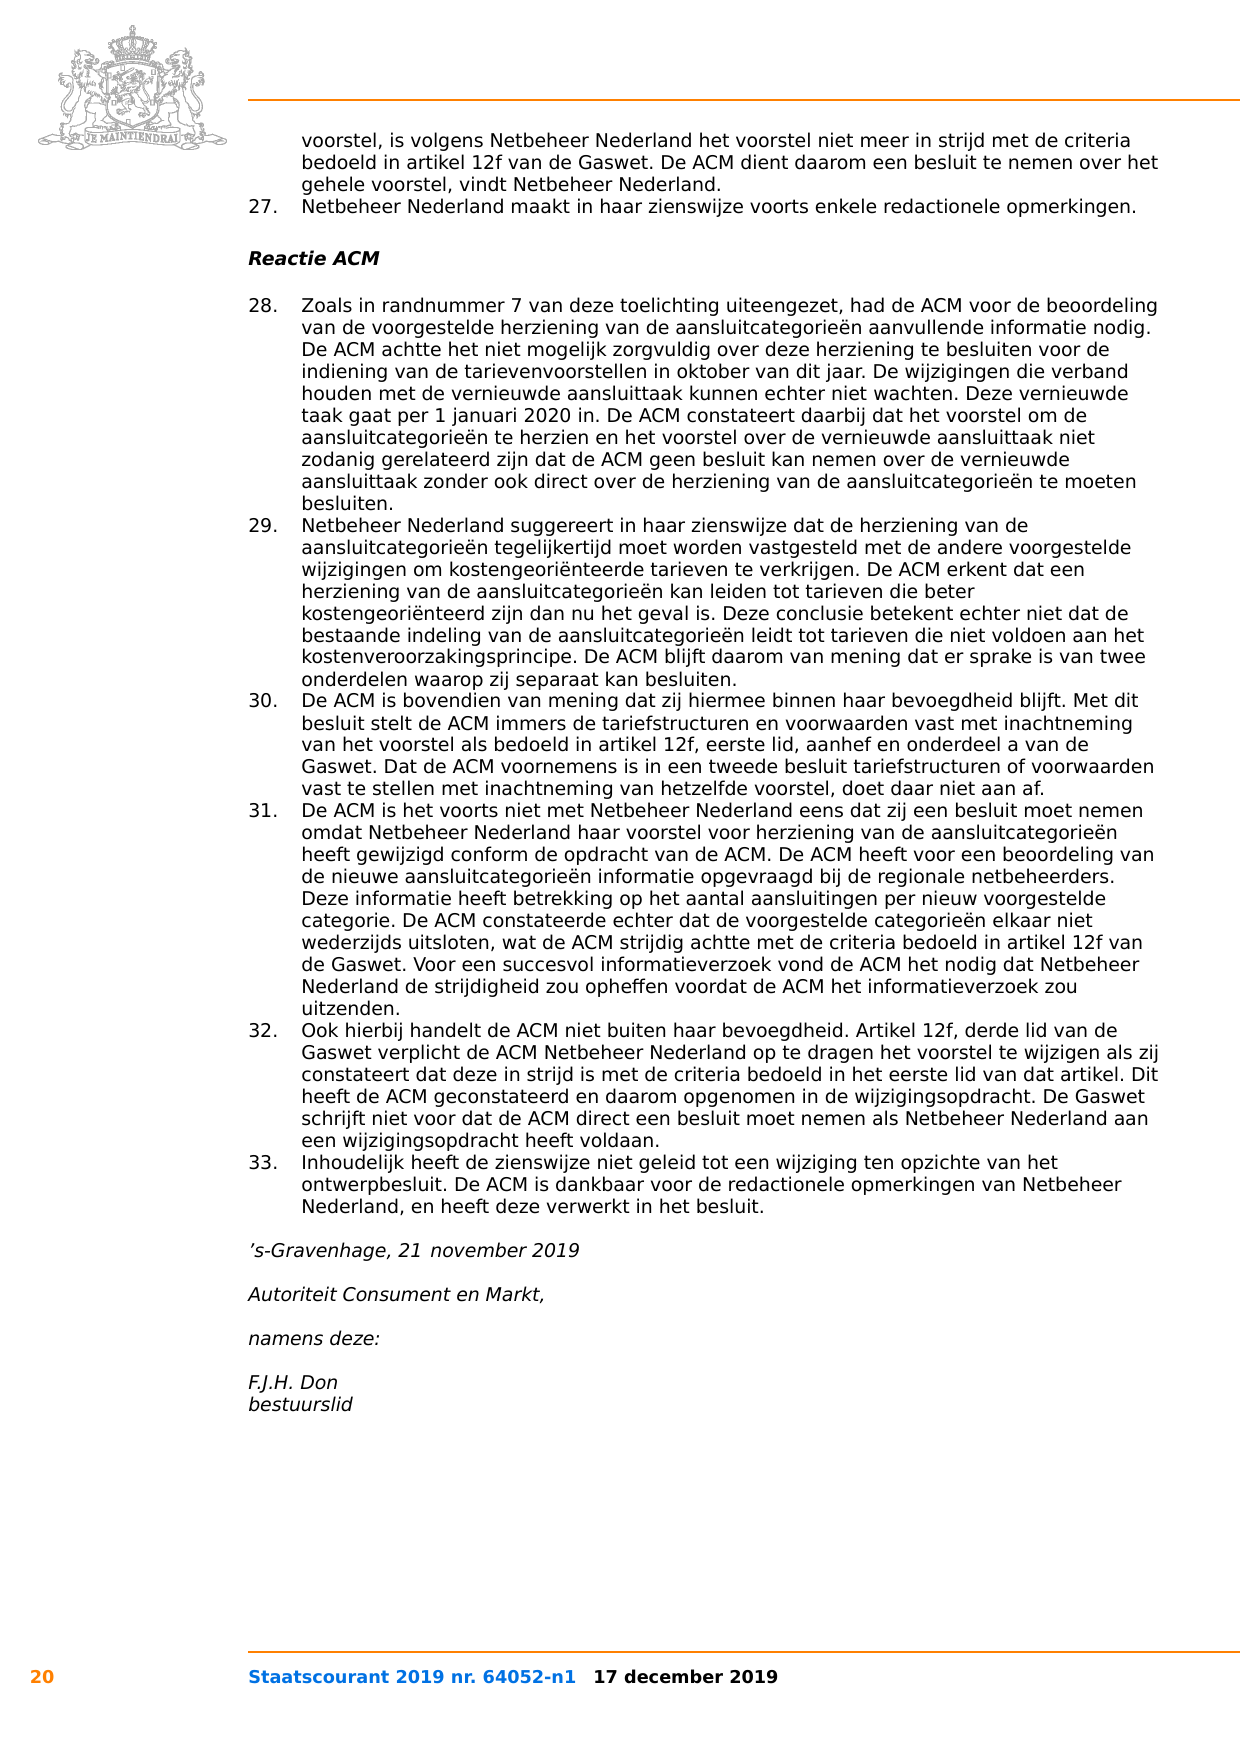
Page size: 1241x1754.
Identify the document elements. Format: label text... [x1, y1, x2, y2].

picture [38, 25, 227, 150]
text 28. Zoals in randnummer 7 van deze toelichting uiteengezet, had de ACM voor de beoordeling van de voorgestelde herziening van de aansluitcategorieën aanvullende informatie nodig. De ACM achtte het niet mogelijk zorgvuldig over deze herziening te besluiten voor de indiening van de tarievenvoorstellen in oktober van dit jaar. De wijzigingen die verband houden met de vernieuwde aansluittaak kunnen echter niet wachten. Deze vernieuwde taak gaat per 1 januari 2020 in. De ACM constateert daarbij dat het voorstel om de aansluitcategorieën te herzien en het voorstel over de vernieuwde aansluittaak niet zodanig gerelateerd zijn dat de ACM geen besluit kan nemen over de vernieuwde aansluittaak zonder ook direct over de herziening van de aansluitcategorieën te moeten besluiten. [248, 295, 1163, 514]
text ’s-Gravenhage, 21 november 2019 [248, 1240, 1163, 1262]
text 31. De ACM is het voorts niet met Netbeheer Nederland eens dat zij een besluit moet nemen omdat Netbeheer Nederland haar voorstel voor herziening van de aansluitcategorieën heeft gewijzigd conform de opdracht van de ACM. De ACM heeft voor een beoordeling van de nieuwe aansluitcategorieën informatie opgevraagd bij de regionale netbeheerders. Deze informatie heeft betrekking op het aantal aansluitingen per nieuw voorgestelde categorie. De ACM constateerde echter dat de voorgestelde categorieën elkaar niet wederzijds uitsloten, wat de ACM strijdig achtte met de criteria bedoeld in artikel 12f van de Gaswet. Voor een succesvol informatieverzoek vond de ACM het nodig dat Netbeheer Nederland de strijdigheid zou opheffen voordat de ACM het informatieverzoek zou uitzenden. [248, 800, 1163, 1020]
text 27. Netbeheer Nederland maakt in haar zienswijze voorts enkele redactionele opmerkingen. [248, 196, 1163, 218]
subtitle Reactie ACM [248, 248, 1163, 270]
text 30. De ACM is bovendien van mening dat zij hiermee binnen haar bevoegdheid blijft. Met dit besluit stelt de ACM immers de tariefstructuren en voorwaarden vast met inachtneming van het voorstel als bedoeld in artikel 12f, eerste lid, aanhef en onderdeel a van de Gaswet. Dat de ACM voornemens is in een tweede besluit tariefstructuren of voorwaarden vast te stellen met inachtneming van hetzelfde voorstel, doet daar niet aan af. [248, 690, 1163, 800]
text 32. Ook hierbij handelt de ACM niet buiten haar bevoegdheid. Artikel 12f, derde lid van de Gaswet verplicht de ACM Netbeheer Nederland op te dragen het voorstel te wijzigen als zij constateert dat deze in strijd is met de criteria bedoeld in het eerste lid van dat artikel. Dit heeft de ACM geconstateerd en daarom opgenomen in de wijzigingsopdracht. De Gaswet schrijft niet voor dat de ACM direct een besluit moet nemen als Netbeheer Nederland aan een wijzigingsopdracht heeft voldaan. [248, 1020, 1163, 1152]
text voorstel, is volgens Netbeheer Nederland het voorstel niet meer in strijd met de criteria bedoeld in artikel 12f van de Gaswet. De ACM dient daarom een besluit te nemen over het gehele voorstel, vindt Netbeheer Nederland. [248, 130, 1163, 196]
text 33. Inhoudelijk heeft de zienswijze niet geleid tot een wijziging ten opzichte van het ontwerpbesluit. De ACM is dankbaar voor de redactionele opmerkingen van Netbeheer Nederland, en heeft deze verwerkt in het besluit. [248, 1152, 1163, 1218]
text 29. Netbeheer Nederland suggereert in haar zienswijze dat de herziening van de aansluitcategorieën tegelijkertijd moet worden vastgesteld met de andere voorgestelde wijzigingen om kostengeoriënteerde tarieven te verkrijgen. De ACM erkent dat een herziening van de aansluitcategorieën kan leiden tot tarieven die beter kostengeoriënteerd zijn dan nu het geval is. Deze conclusie betekent echter niet dat de bestaande indeling van de aansluitcategorieën leidt tot tarieven die niet voldoen aan het kostenveroorzakingsprincipe. De ACM blijft daarom van mening dat er sprake is van twee onderdelen waarop zij separaat kan besluiten. [248, 514, 1163, 690]
text Autoriteit Consument en Markt, namens deze: F.J.H. Don bestuurslid [248, 1284, 1163, 1416]
